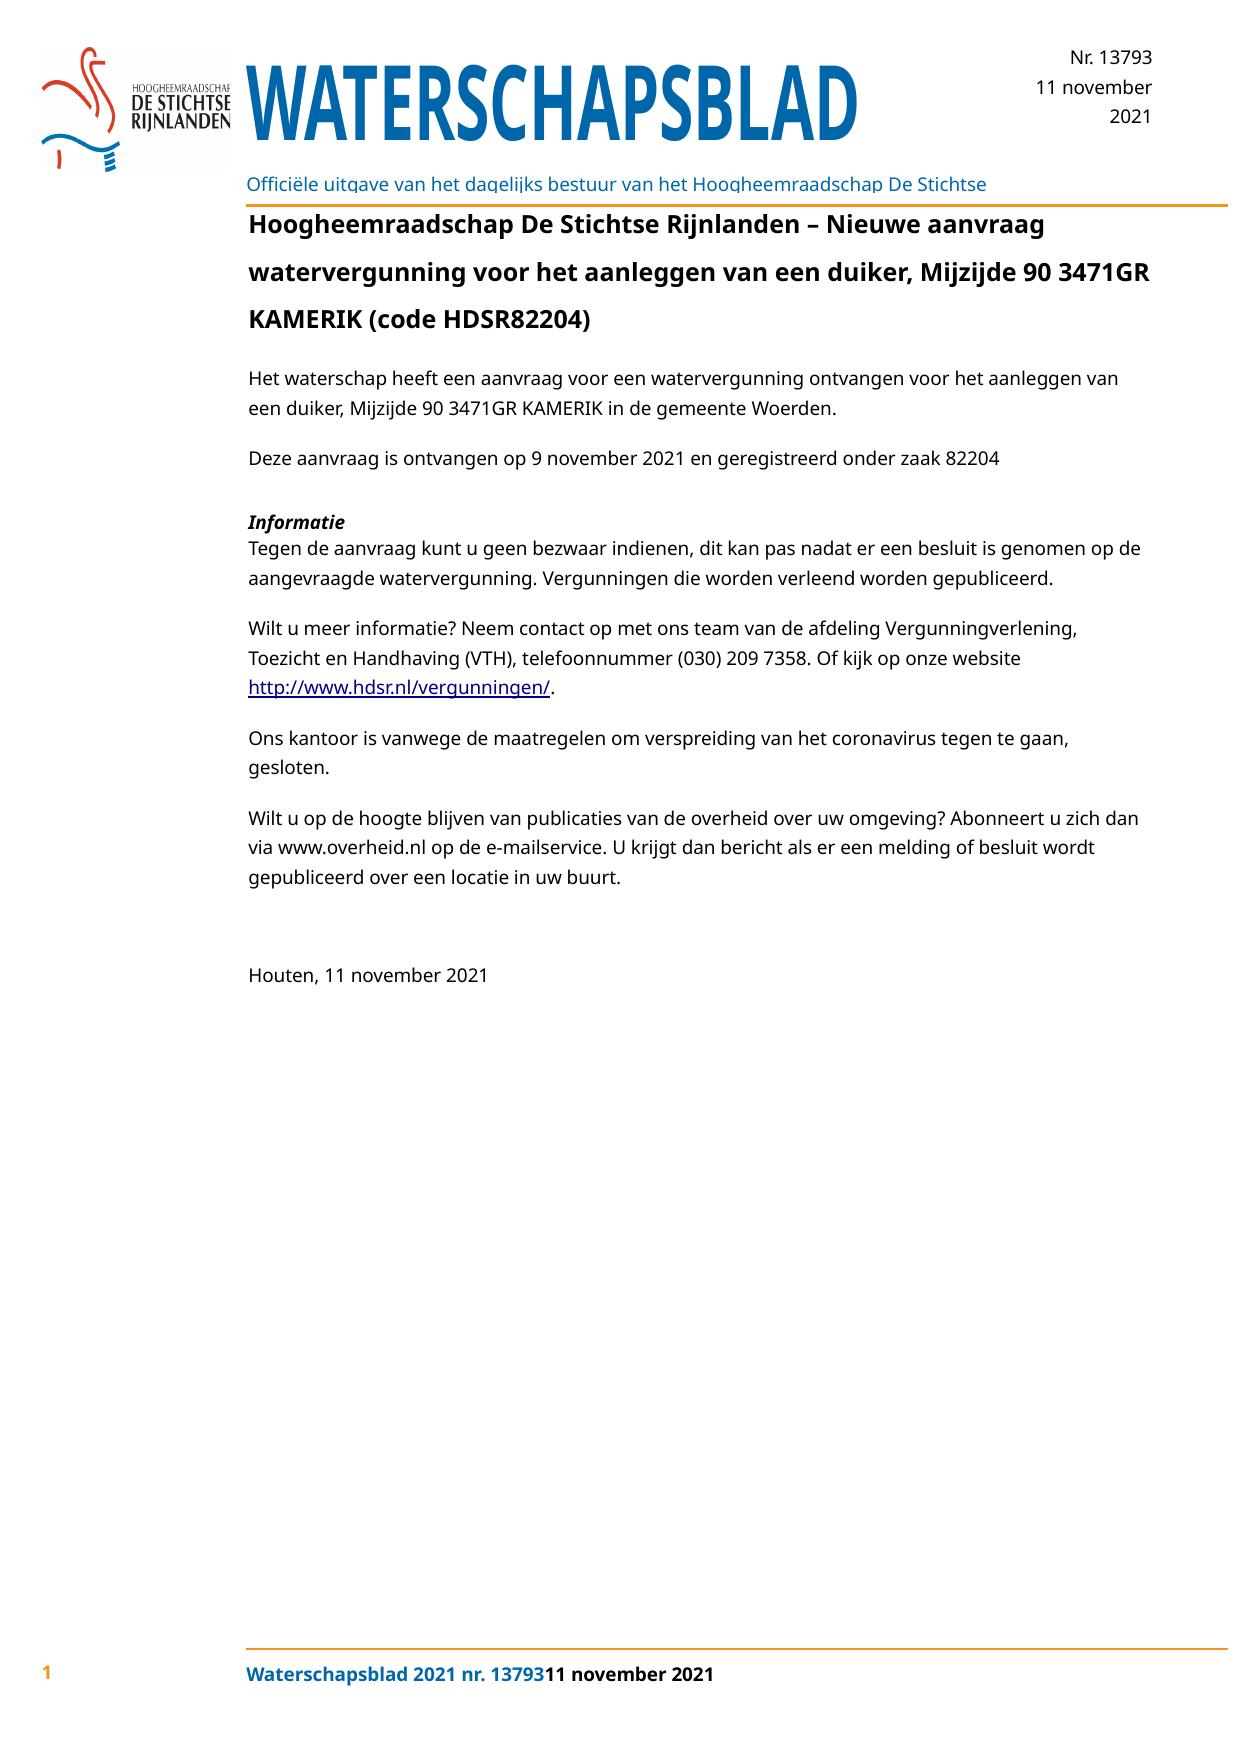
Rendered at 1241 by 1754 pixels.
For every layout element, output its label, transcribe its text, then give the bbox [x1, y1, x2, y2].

text Hoogheemraadschap De Stichtse Rijnlanden – Nieuwe aanvraag watervergunning voor het aanleggen van een duiker, Mijzijde 90 3471GR KAMERIK (code HDSR82204) [248, 207, 1152, 336]
text Wilt u op de hoogte blijven van publicaties van de overheid over uw omgeving? Abonneert u zich dan via www.overheid.nl op de e-mailservice. U krijgt dan bericht als er een melding of besluit wordt gepubliceerd over een locatie in uw buurt. [248, 805, 1152, 890]
picture [41, 47, 231, 172]
text Informatie [248, 509, 1152, 535]
text Houten, 11 november 2021 [248, 962, 1152, 988]
text Tegen de aanvraag kunt u geen bezwaar indienen, dit kan pas nadat er een besluit is genomen op de aangevraagde watervergunning. Vergunningen die worden verleend worden gepubliceerd. [248, 535, 1152, 591]
text Wilt u meer informatie? Neem contact op met ons team van de afdeling Vergunningverlening, Toezicht en Handhaving (VTH), telefoonnummer (030) 209 7358. Of kijk op onze website http://www.hdsr.nl/vergunningen/. [248, 615, 1152, 700]
text Ons kantoor is vanwege de maatregelen om verspreiding van het coronavirus tegen te gaan, gesloten. [248, 725, 1152, 780]
text Het waterschap heeft een aanvraag voor een watervergunning ontvangen voor het aanleggen van een duiker, Mijzijde 90 3471GR KAMERIK in de gemeente Woerden. [248, 366, 1152, 421]
text Deze aanvraag is ontvangen op 9 november 2021 en geregistreerd onder zaak 82204 [248, 446, 1152, 471]
